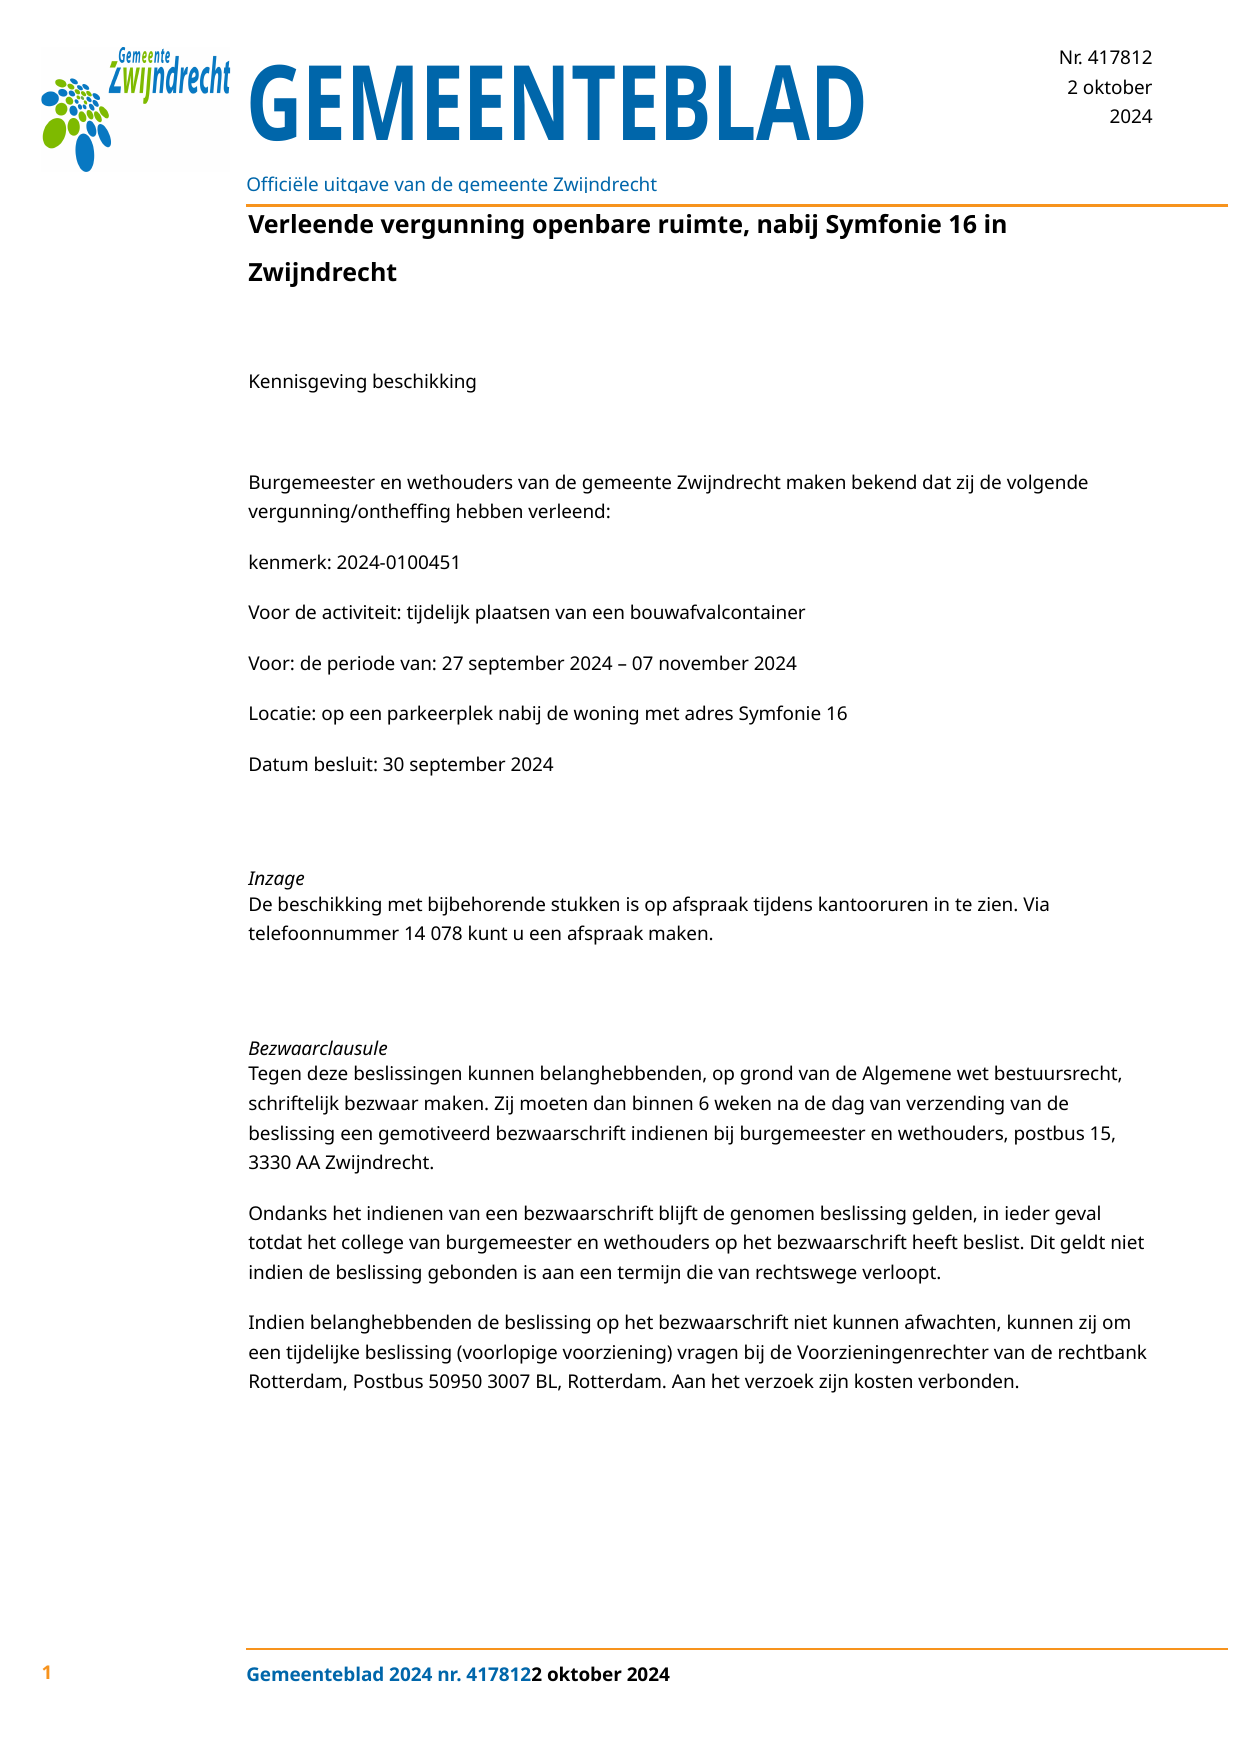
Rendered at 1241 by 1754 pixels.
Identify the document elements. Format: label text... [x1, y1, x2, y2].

picture [41, 47, 231, 172]
text Datum besluit: 30 september 2024 [248, 751, 1152, 777]
text Bezwaarclausule [248, 1035, 1152, 1061]
text De beschikking met bijbehorende stukken is op afspraak tijdens kantooruren in te zien. Via telefoonnummer 14 078 kunt u een afspraak maken. [248, 891, 1152, 946]
text Tegen deze beslissingen kunnen belanghebbenden, op grond van de Algemene wet bestuursrecht, schriftelijk bezwaar maken. Zij moeten dan binnen 6 weken na de dag van verzending van de beslissing een gemotiveerd bezwaarschrift indienen bij burgemeester en wethouders, postbus 15, 3330 AA Zwijndrecht. [248, 1061, 1152, 1175]
text Kennisgeving beschikking [248, 368, 1152, 394]
text Voor: de periode van: 27 september 2024 – 07 november 2024 [248, 650, 1152, 676]
text kenmerk: 2024-0100451 [248, 549, 1152, 575]
text Voor de activiteit: tijdelijk plaatsen van een bouwafvalcontainer [248, 599, 1152, 625]
text Indien belanghebbenden de beslissing op het bezwaarschrift niet kunnen afwachten, kunnen zij om een tijdelijke beslissing (voorlopige voorziening) vragen bij de Voorzieningenrechter van de rechtbank Rotterdam, Postbus 50950 3007 BL, Rotterdam. Aan het verzoek zijn kosten verbonden. [248, 1309, 1152, 1394]
text Ondanks het indienen van een bezwaarschrift blijft de genomen beslissing gelden, in ieder geval totdat het college van burgemeester en wethouders op het bezwaarschrift heeft beslist. Dit geldt niet indien de beslissing gebonden is aan een termijn die van rechtswege verloopt. [248, 1200, 1152, 1285]
text Verleende vergunning openbare ruimte, nabij Symfonie 16 in Zwijndrecht [248, 207, 1152, 288]
text Inzage [248, 865, 1152, 891]
text Locatie: op een parkeerplek nabij de woning met adres Symfonie 16 [248, 700, 1152, 726]
text Burgemeester en wethouders van de gemeente Zwijndrecht maken bekend dat zij de volgende vergunning/ontheffing hebben verleend: [248, 469, 1152, 524]
